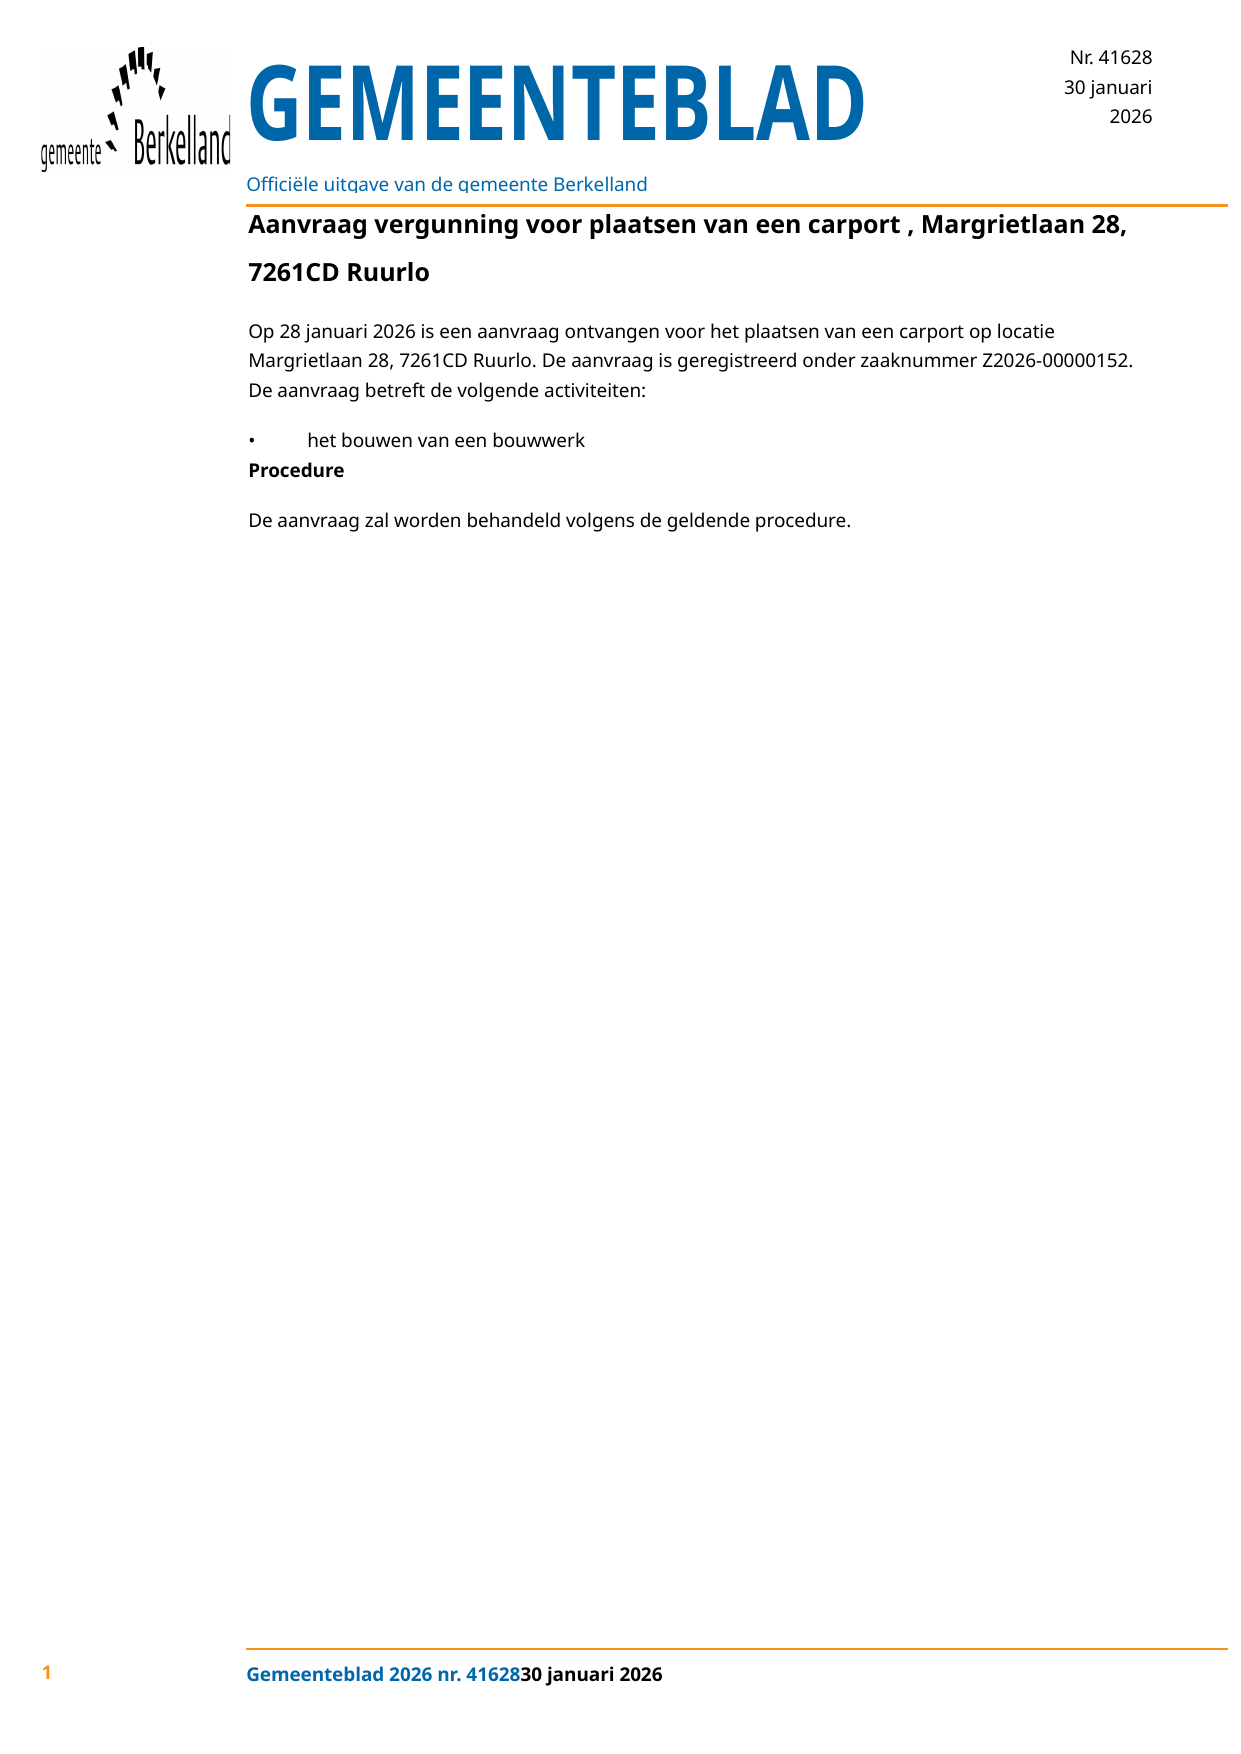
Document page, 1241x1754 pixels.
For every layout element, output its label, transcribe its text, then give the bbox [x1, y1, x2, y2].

text De aanvraag zal worden behandeld volgens de geldende procedure. [248, 507, 1152, 533]
text Op 28 januari 2026 is een aanvraag ontvangen voor het plaatsen van een carport op locatie Margrietlaan 28, 7261CD Ruurlo. De aanvraag is geregistreerd onder zaaknummer Z2026-00000152. De aanvraag betreft de volgende activiteiten: [248, 318, 1152, 403]
text Procedure [248, 457, 1152, 483]
text Aanvraag vergunning voor plaatsen van een carport , Margrietlaan 28, 7261CD Ruurlo [248, 207, 1152, 288]
list het bouwen van een bouwwerk [248, 427, 1152, 453]
picture [41, 47, 231, 172]
